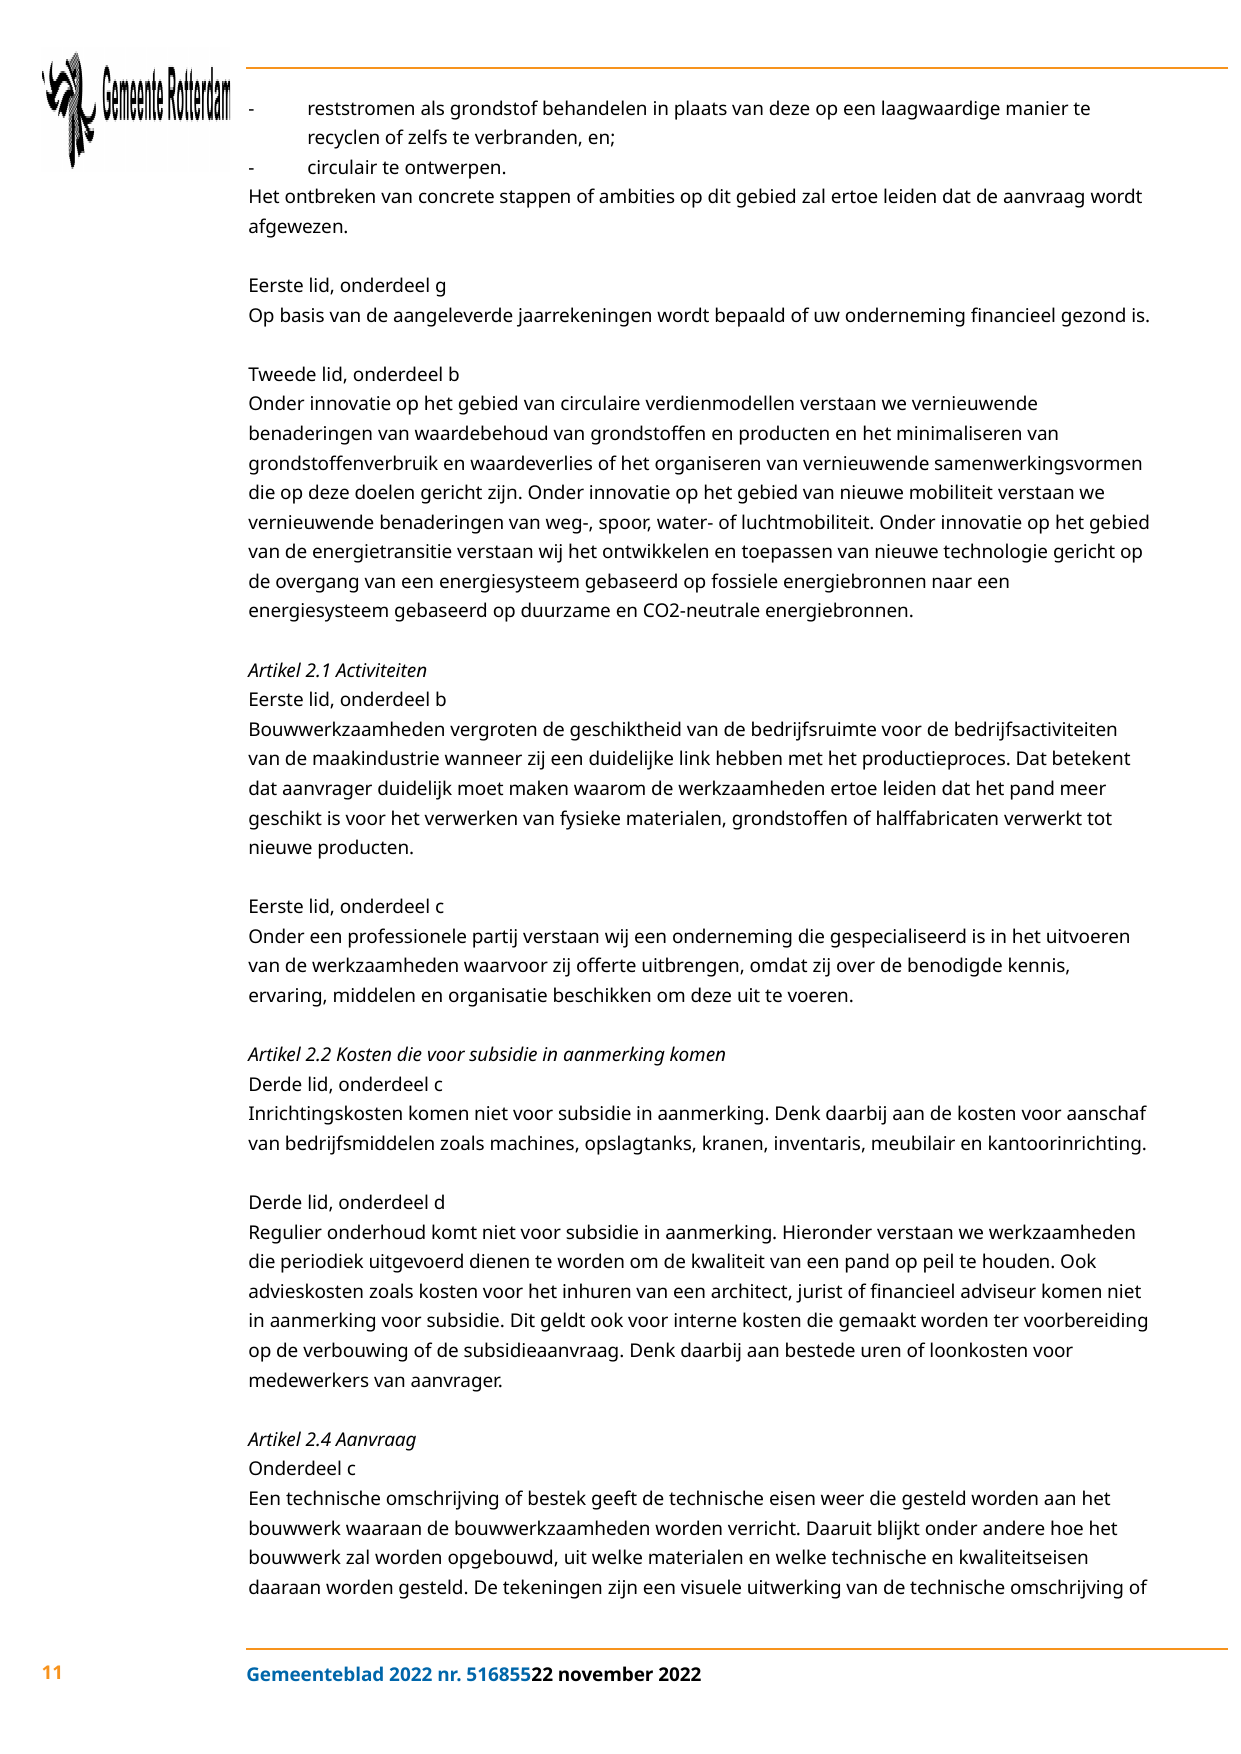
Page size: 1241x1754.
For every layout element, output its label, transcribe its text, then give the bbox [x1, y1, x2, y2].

text Inrichtingskosten komen niet voor subsidie in aanmerking. Denk daarbij aan de kosten voor aanschaf van bedrijfsmiddelen zoals machines, opslagtanks, kranen, inventaris, meubilair en kantoorinrichting. [248, 1101, 1152, 1156]
text Op basis van de aangeleverde jaarrekeningen wordt bepaald of uw onderneming financieel gezond is. [248, 302, 1152, 328]
text Artikel 2.1 Activiteiten [248, 657, 1152, 683]
picture [41, 47, 231, 172]
text Onder een professionele partij verstaan wij een onderneming die gespecialiseerd is in het uitvoeren van de werkzaamheden waarvoor zij offerte uitbrengen, omdat zij over de benodigde kennis, ervaring, middelen en organisatie beschikken om deze uit te voeren. [248, 923, 1152, 1008]
text Derde lid, onderdeel d [248, 1189, 1152, 1215]
text Artikel 2.4 Aanvraag [248, 1426, 1152, 1452]
text Artikel 2.2 Kosten die voor subsidie in aanmerking komen [248, 1041, 1152, 1067]
list reststromen als grondstof behandelen in plaats van deze op een laagwaardige manier te recyclen of zelfs te verbranden, en; [248, 95, 1152, 150]
text Eerste lid, onderdeel b [248, 686, 1152, 712]
text Een technische omschrijving of bestek geeft de technische eisen weer die gesteld worden aan het bouwwerk waaraan de bouwwerkzaamheden worden verricht. Daaruit blijkt onder andere hoe het bouwwerk zal worden opgebouwd, uit welke materialen en welke technische en kwaliteitseisen daaraan worden gesteld. De tekeningen zijn een visuele uitwerking van de technische omschrijving of [248, 1485, 1152, 1600]
text Eerste lid, onderdeel g [248, 272, 1152, 298]
text Derde lid, onderdeel c [248, 1071, 1152, 1097]
text Regulier onderhoud komt niet voor subsidie in aanmerking. Hieronder verstaan we werkzaamheden die periodiek uitgevoerd dienen te worden om de kwaliteit van een pand op peil te houden. Ook advieskosten zoals kosten voor het inhuren van een architect, jurist of financieel adviseur komen niet in aanmerking voor subsidie. Dit geldt ook voor interne kosten die gemaakt worden ter voorbereiding op de verbouwing of de subsidieaanvraag. Denk daarbij aan bestede uren of loonkosten voor medewerkers van aanvrager. [248, 1219, 1152, 1393]
text Onderdeel c [248, 1456, 1152, 1481]
text Tweede lid, onderdeel b [248, 361, 1152, 387]
list circulair te ontwerpen. [248, 154, 1152, 180]
text Onder innovatie op het gebied van circulaire verdienmodellen verstaan we vernieuwende benaderingen van waardebehoud van grondstoffen en producten en het minimaliseren van grondstoffenverbruik en waardeverlies of het organiseren van vernieuwende samenwerkingsvormen die op deze doelen gericht zijn. Onder innovatie op het gebied van nieuwe mobiliteit verstaan we vernieuwende benaderingen van weg-, spoor, water- of luchtmobiliteit. Onder innovatie op het gebied van de energietransitie verstaan wij het ontwikkelen en toepassen van nieuwe technologie gericht op de overgang van een energiesysteem gebaseerd op fossiele energiebronnen naar een energiesysteem gebaseerd op duurzame en CO2-neutrale energiebronnen. [248, 391, 1152, 623]
text Eerste lid, onderdeel c [248, 893, 1152, 919]
text Bouwwerkzaamheden vergroten de geschiktheid van de bedrijfsruimte voor de bedrijfsactiviteiten van de maakindustrie wanneer zij een duidelijke link hebben met het productieproces. Dat betekent dat aanvrager duidelijk moet maken waarom de werkzaamheden ertoe leiden dat het pand meer geschikt is voor het verwerken van fysieke materialen, grondstoffen of halffabricaten verwerkt tot nieuwe producten. [248, 716, 1152, 860]
text Het ontbreken van concrete stappen of ambities op dit gebied zal ertoe leiden dat de aanvraag wordt afgewezen. [248, 183, 1152, 239]
